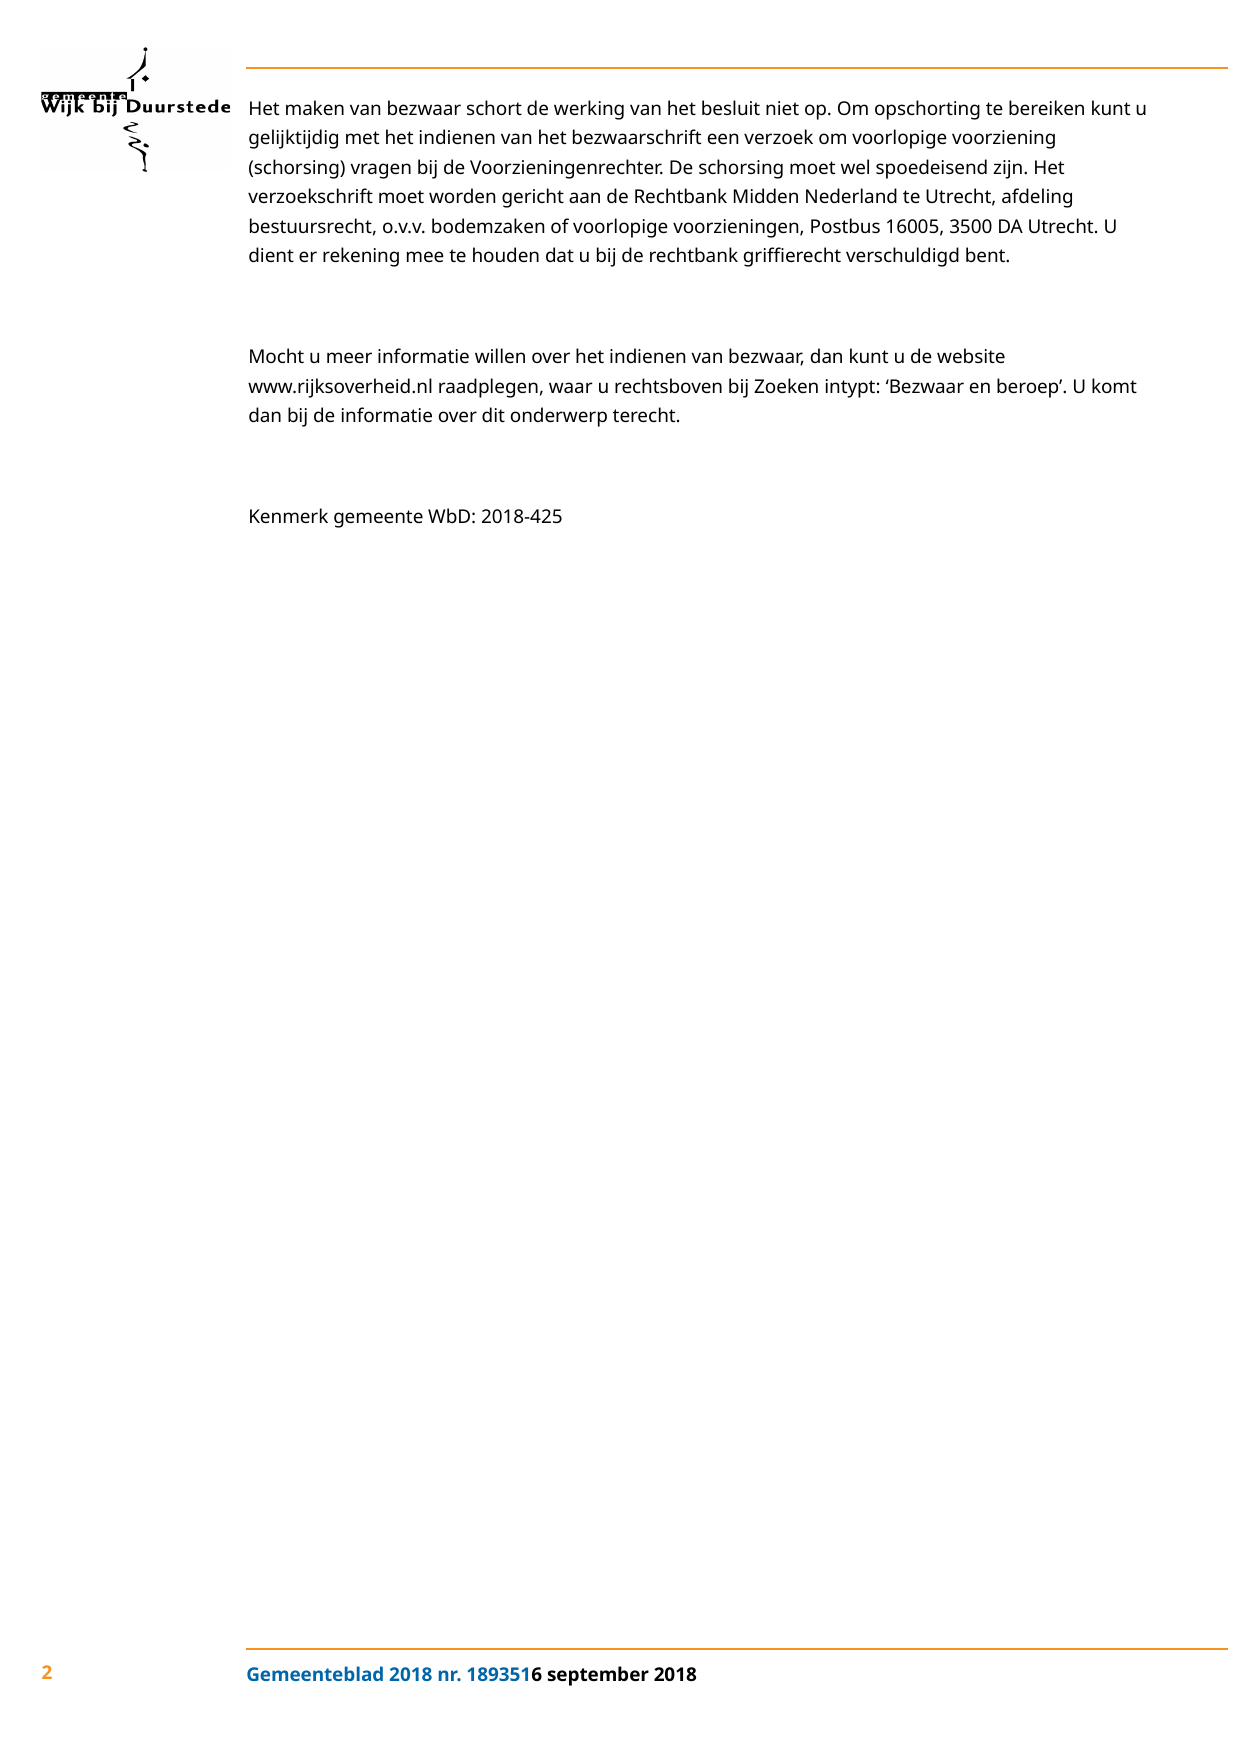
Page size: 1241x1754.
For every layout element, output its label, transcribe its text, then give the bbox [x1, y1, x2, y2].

text Mocht u meer informatie willen over het indienen van bezwaar, dan kunt u de website www.rijksoverheid.nl raadplegen, waar u rechtsboven bij Zoeken intypt: ‘Bezwaar en beroep’. U komt dan bij de informatie over dit onderwerp terecht. [248, 343, 1152, 428]
text Het maken van bezwaar schort de werking van het besluit niet op. Om opschorting te bereiken kunt u gelijktijdig met het indienen van het bezwaarschrift een verzoek om voorlopige voorziening (schorsing) vragen bij de Voorzieningenrechter. De schorsing moet wel spoedeisend zijn. Het verzoekschrift moet worden gericht aan de Rechtbank Midden Nederland te Utrecht, afdeling bestuursrecht, o.v.v. bodemzaken of voorlopige voorzieningen, Postbus 16005, 3500 DA Utrecht. U dient er rekening mee te houden dat u bij de rechtbank griffierecht verschuldigd bent. [248, 95, 1152, 268]
text Kenmerk gemeente WbD: 2018-425 [248, 503, 1152, 529]
picture [41, 47, 231, 172]
